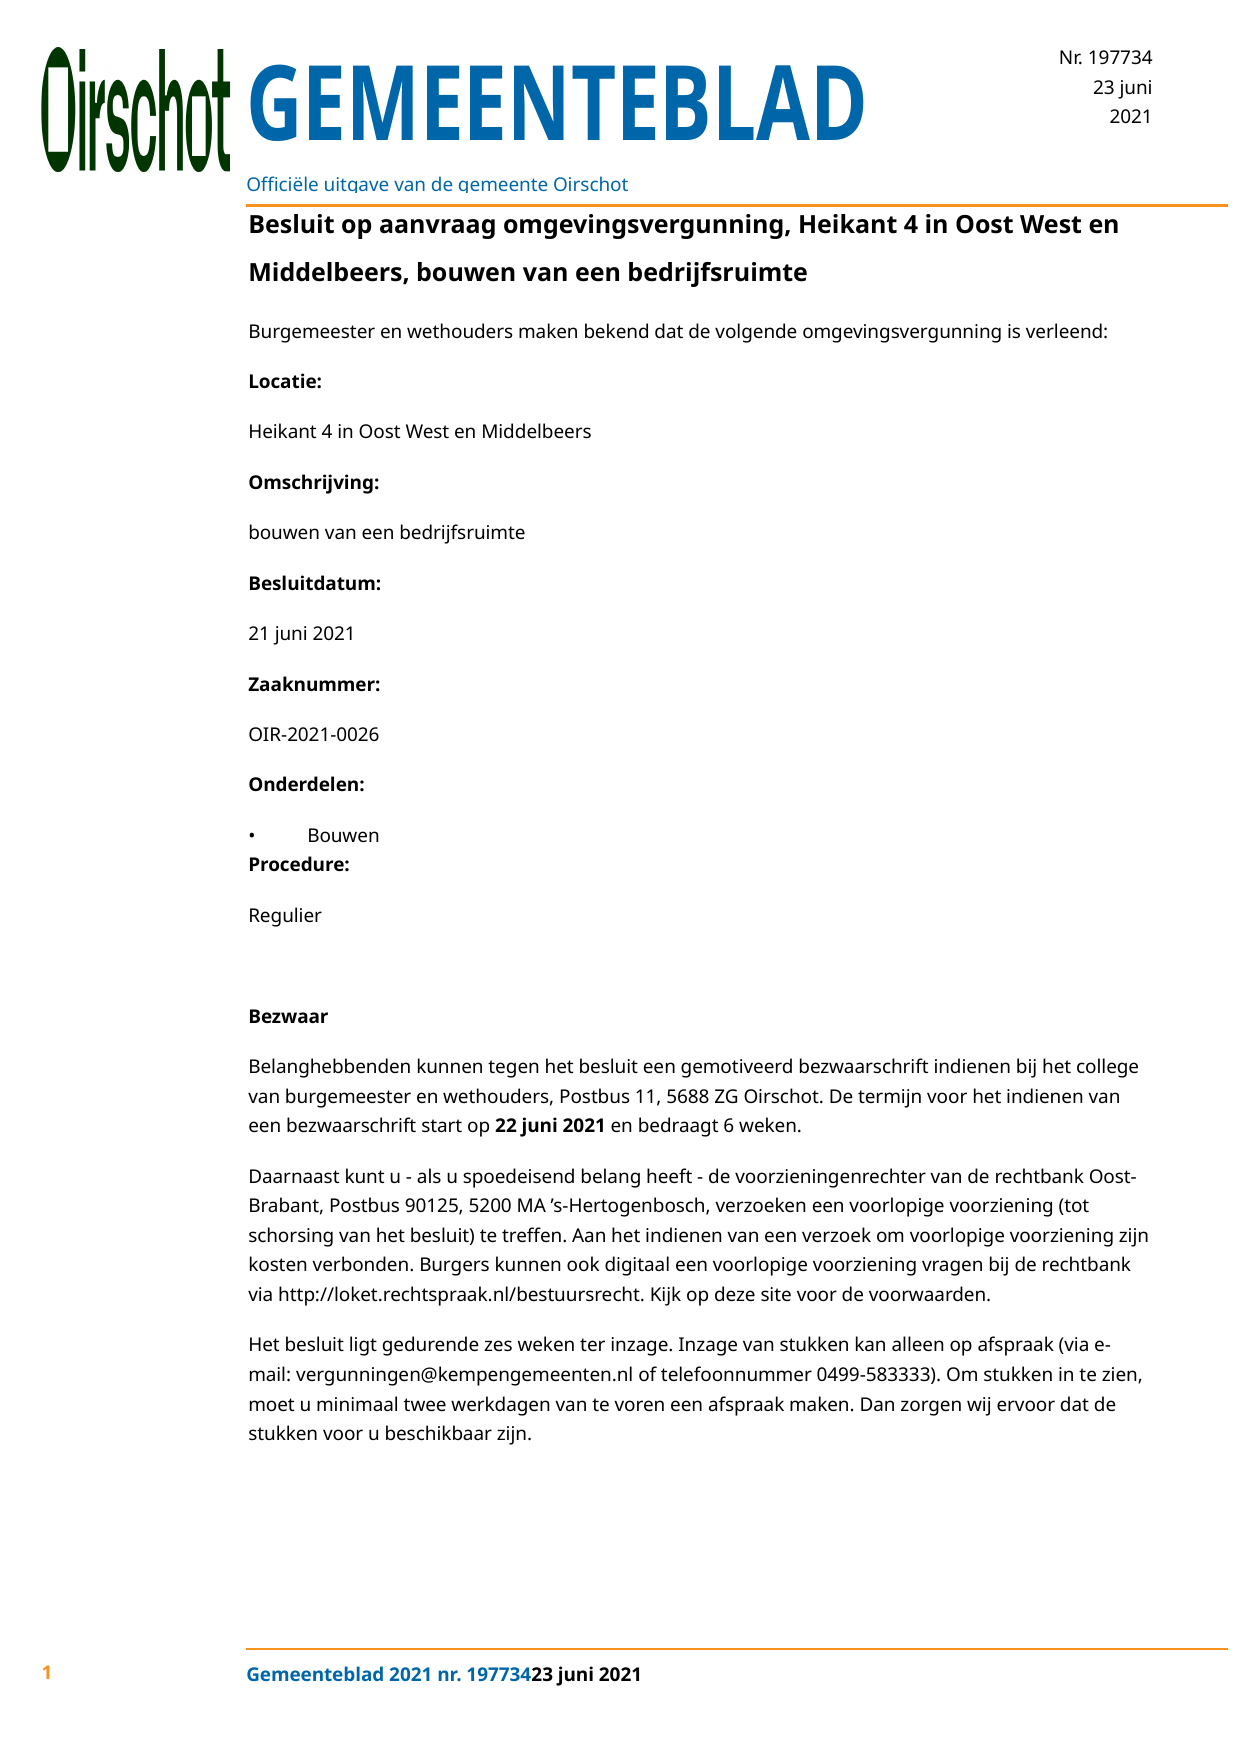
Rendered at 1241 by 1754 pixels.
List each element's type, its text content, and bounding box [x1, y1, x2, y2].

text Daarnaast kunt u - als u spoedeisend belang heeft - de voorzieningenrechter van de rechtbank Oost-Brabant, Postbus 90125, 5200 MA ’s-Hertogenbosch, verzoeken een voorlopige voorziening (tot schorsing van het besluit) te treffen. Aan het indienen van een verzoek om voorlopige voorziening zijn kosten verbonden. Burgers kunnen ook digitaal een voorlopige voorziening vragen bij de rechtbank via http://loket.rechtspraak.nl/bestuursrecht. Kijk op deze site voor de voorwaarden. [248, 1163, 1152, 1307]
text Procedure: [248, 852, 1152, 877]
text Bezwaar [248, 1003, 1152, 1029]
text bouwen van een bedrijfsruimte [248, 519, 1152, 545]
text Belanghebbenden kunnen tegen het besluit een gemotiveerd bezwaarschrift indienen bij het college van burgemeester en wethouders, Postbus 11, 5688 ZG Oirschot. De termijn voor het indienen van een bezwaarschrift start op 22 juni 2021 en bedraagt 6 weken. [248, 1053, 1152, 1138]
text Locatie: [248, 368, 1152, 394]
text Heikant 4 in Oost West en Middelbeers [248, 419, 1152, 444]
text Het besluit ligt gedurende zes weken ter inzage. Inzage van stukken kan alleen op afspraak (via e-mail: vergunningen@kempengemeenten.nl of telefoonnummer 0499-583333). Om stukken in te zien, moet u minimaal twee werkdagen van te voren een afspraak maken. Dan zorgen wij ervoor dat de stukken voor u beschikbaar zijn. [248, 1332, 1152, 1446]
text OIR-2021-0026 [248, 721, 1152, 747]
text Besluit op aanvraag omgevingsvergunning, Heikant 4 in Oost West en Middelbeers, bouwen van een bedrijfsruimte [248, 207, 1152, 288]
text Omschrijving: [248, 469, 1152, 495]
text Zaaknummer: [248, 671, 1152, 697]
text Onderdelen: [248, 772, 1152, 797]
text Burgemeester en wethouders maken bekend dat de volgende omgevingsvergunning is verleend: [248, 318, 1152, 344]
text Besluitdatum: [248, 570, 1152, 596]
picture [41, 47, 231, 172]
list Bouwen [248, 822, 1152, 848]
text 21 juni 2021 [248, 620, 1152, 646]
text Regulier [248, 902, 1152, 928]
